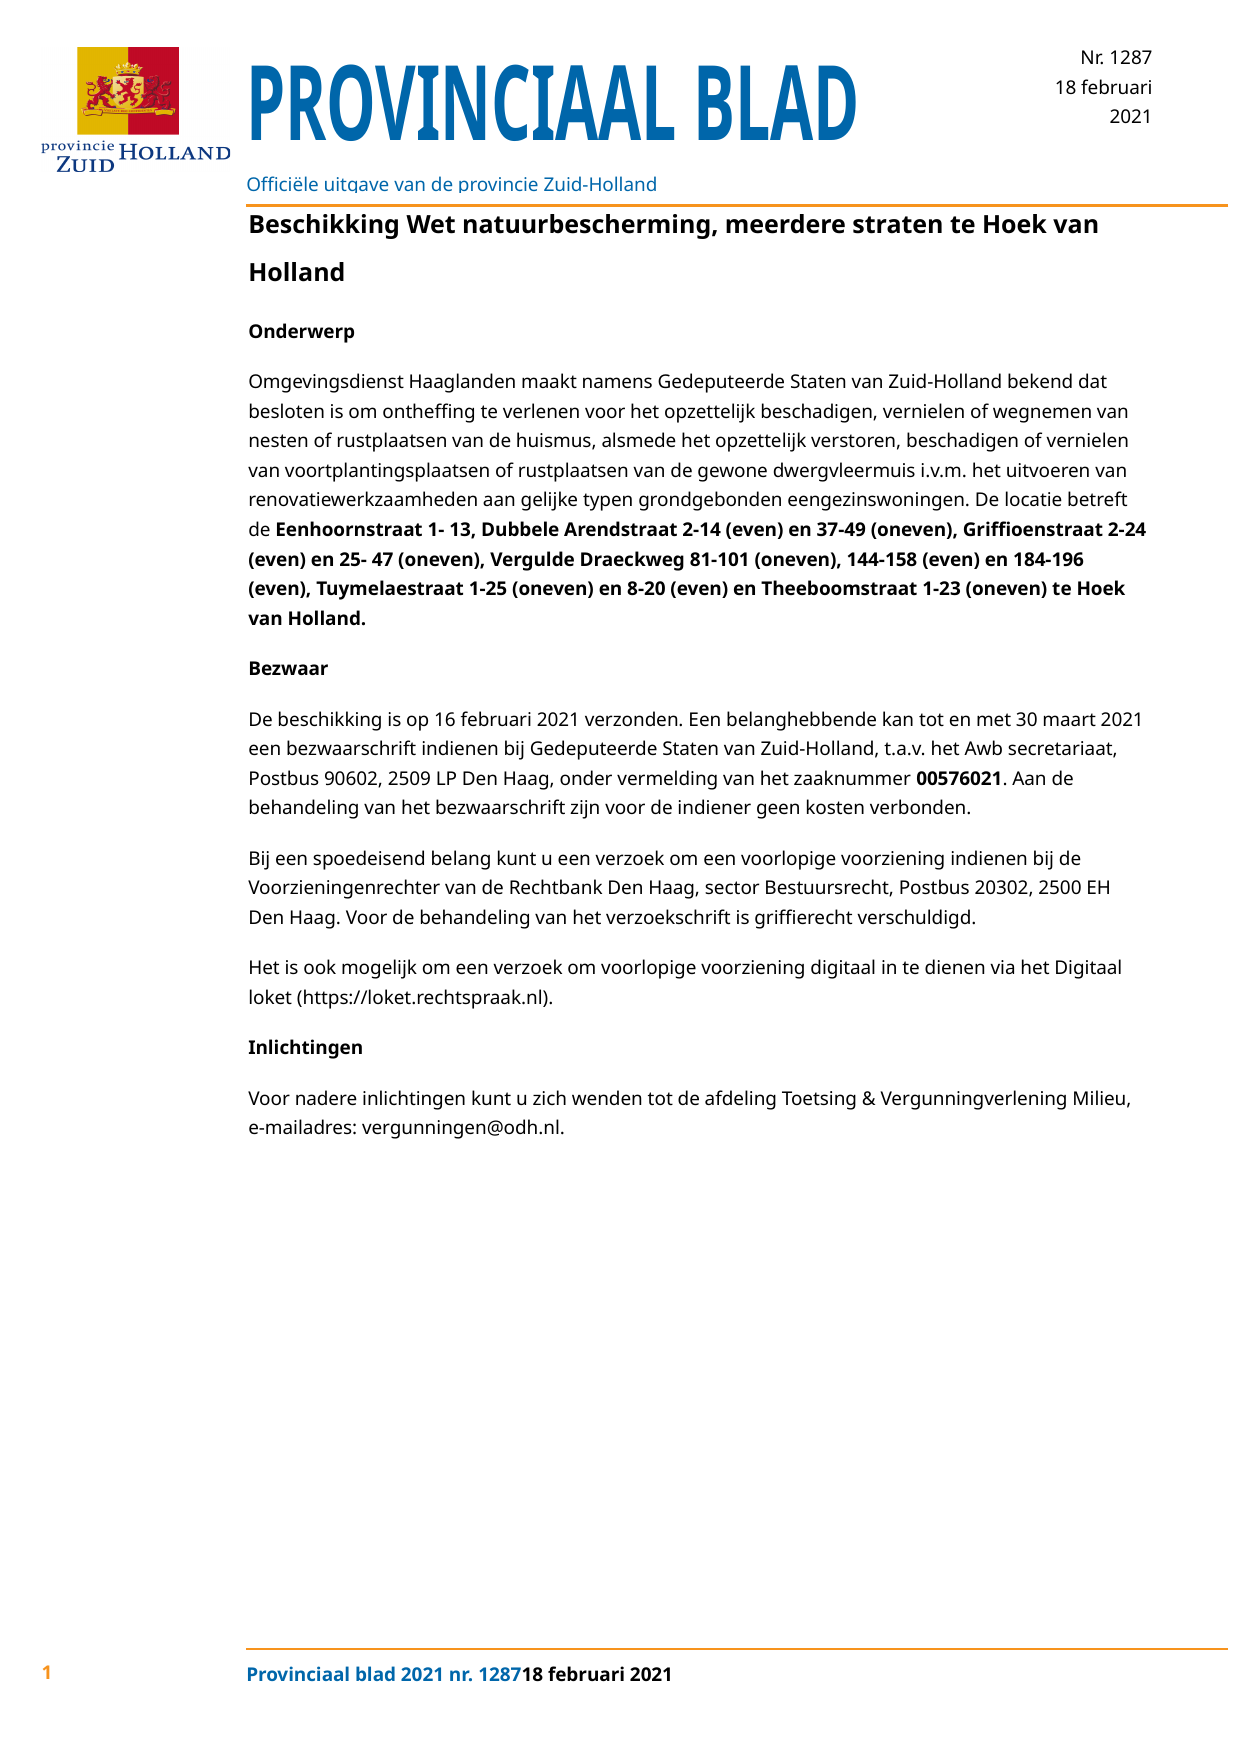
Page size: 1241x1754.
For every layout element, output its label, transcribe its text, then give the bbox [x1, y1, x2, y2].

text Beschikking Wet natuurbescherming, meerdere straten te Hoek van Holland [248, 207, 1152, 288]
text Bezwaar [248, 655, 1152, 681]
text Onderwerp [248, 318, 1152, 344]
text Bij een spoedeisend belang kunt u een verzoek om een voorlopige voorziening indienen bij de Voorzieningenrechter van de Rechtbank Den Haag, sector Bestuursrecht, Postbus 20302, 2500 EH Den Haag. Voor de behandeling van het verzoekschrift is griffierecht verschuldigd. [248, 845, 1152, 930]
text Inlichtingen [248, 1034, 1152, 1060]
picture [41, 47, 231, 172]
text Het is ook mogelijk om een verzoek om voorlopige voorziening digitaal in te dienen via het Digitaal loket (https://loket.rechtspraak.nl). [248, 954, 1152, 1010]
text De beschikking is op 16 februari 2021 verzonden. Een belanghebbende kan tot en met 30 maart 2021 een bezwaarschrift indienen bij Gedeputeerde Staten van Zuid-Holland, t.a.v. het Awb secretariaat, Postbus 90602, 2509 LP Den Haag, onder vermelding van het zaaknummer 00576021. Aan de behandeling van het bezwaarschrift zijn voor de indiener geen kosten verbonden. [248, 706, 1152, 820]
text Voor nadere inlichtingen kunt u zich wenden tot de afdeling Toetsing & Vergunningverlening Milieu, e-mailadres: vergunningen@odh.nl. [248, 1085, 1152, 1140]
text Omgevingsdienst Haaglanden maakt namens Gedeputeerde Staten van Zuid-Holland bekend dat besloten is om ontheffing te verlenen voor het opzettelijk beschadigen, vernielen of wegnemen van nesten of rustplaatsen van de huismus, alsmede het opzettelijk verstoren, beschadigen of vernielen van voortplantingsplaatsen of rustplaatsen van de gewone dwergvleermuis i.v.m. het uitvoeren van renovatiewerkzaamheden aan gelijke typen grondgebonden eengezinswoningen. De locatie betreft de Eenhoornstraat 1- 13, Dubbele Arendstraat 2-14 (even) en 37-49 (oneven), Griffioenstraat 2-24 (even) en 25- 47 (oneven), Vergulde Draeckweg 81-101 (oneven), 144-158 (even) en 184-196 (even), Tuymelaestraat 1-25 (oneven) en 8-20 (even) en Theeboomstraat 1-23 (oneven) te Hoek van Holland. [248, 368, 1152, 631]
